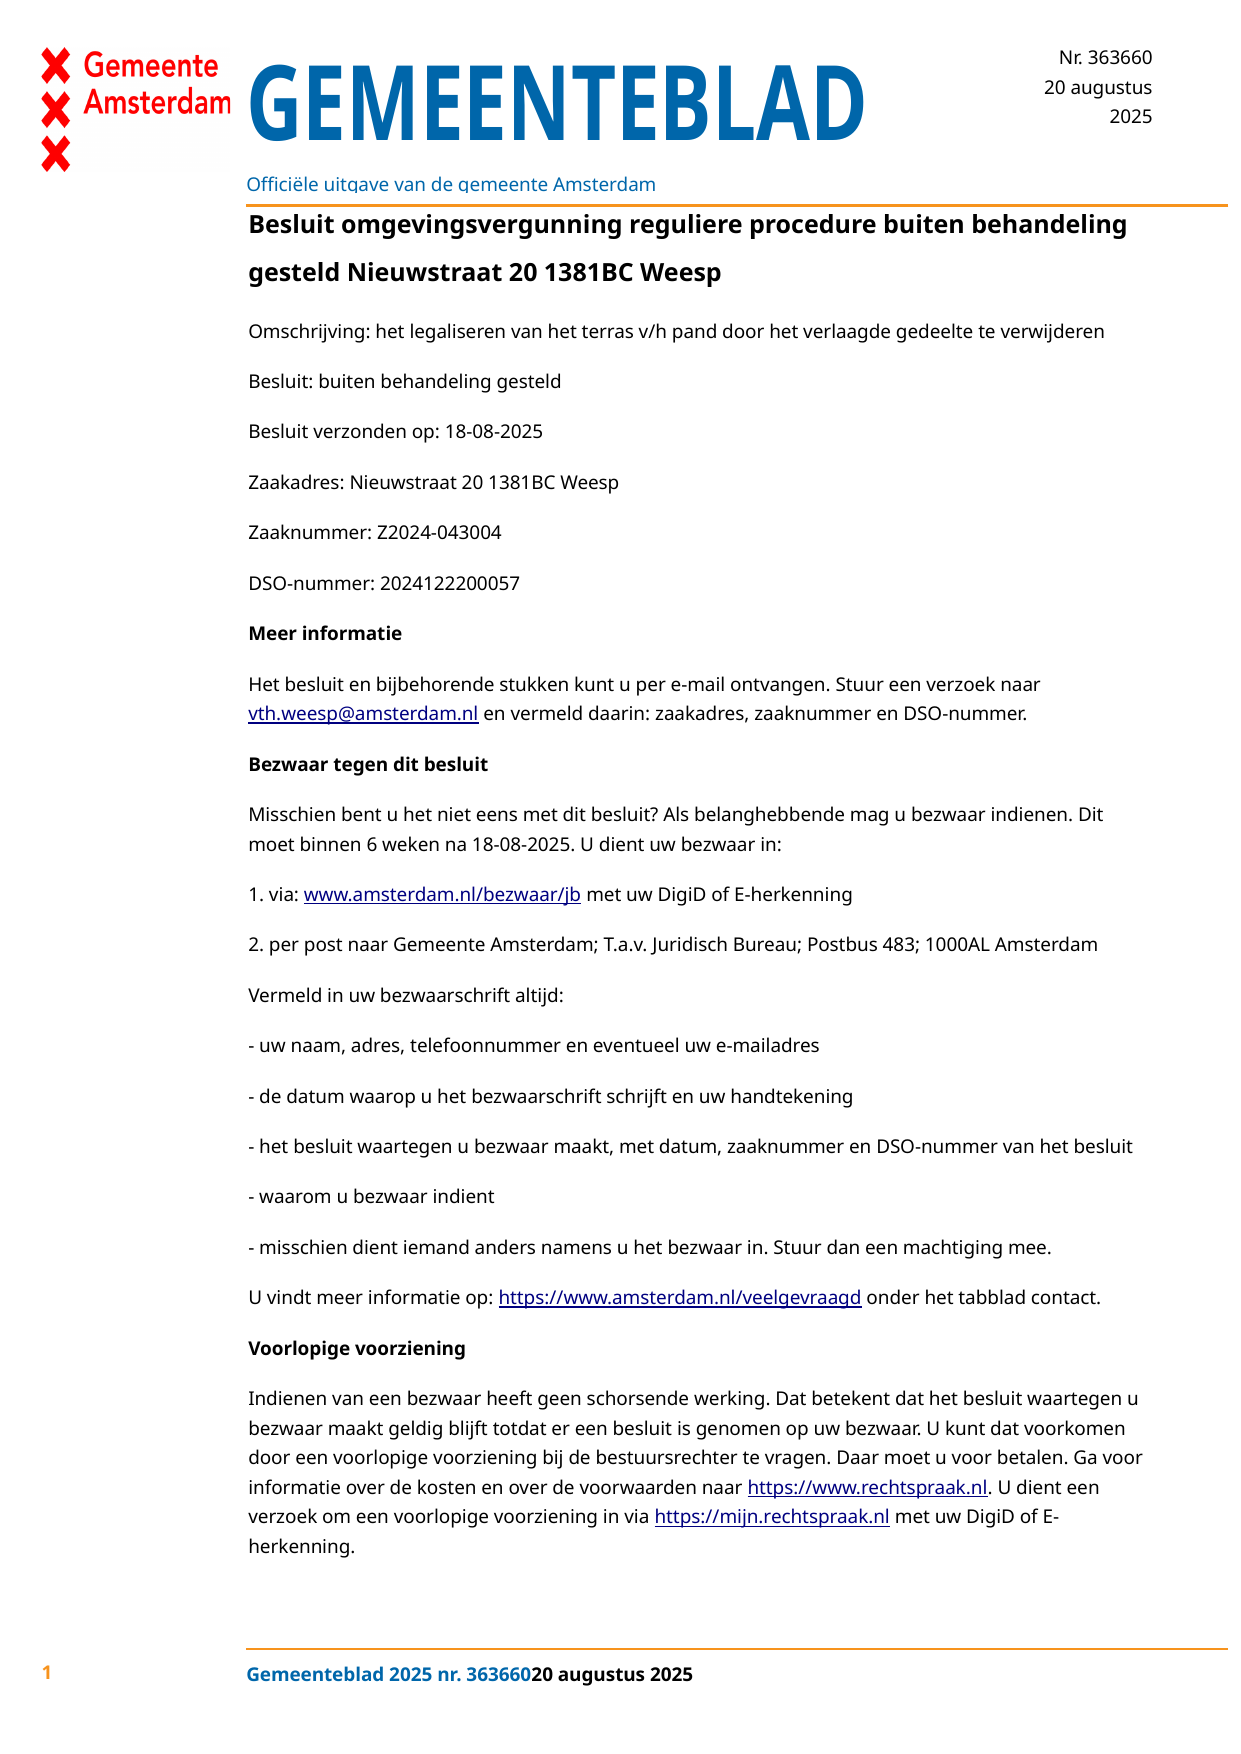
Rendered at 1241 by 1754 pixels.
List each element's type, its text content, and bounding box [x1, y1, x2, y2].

text 1. via: www.amsterdam.nl/bezwaar/jb met uw DigiD of E-herkenning [248, 881, 1152, 907]
text Omschrijving: het legaliseren van het terras v/h pand door het verlaagde gedeelte te verwijderen [248, 318, 1152, 344]
text Vermeld in uw bezwaarschrift altijd: [248, 982, 1152, 1008]
text Indienen van een bezwaar heeft geen schorsende werking. Dat betekent dat het besluit waartegen u bezwaar maakt geldig blijft totdat er een besluit is genomen op uw bezwaar. U kunt dat voorkomen door een voorlopige voorziening bij de bestuursrechter te vragen. Daar moet u voor betalen. Ga voor informatie over de kosten en over de voorwaarden naar https://www.rechtspraak.nl. U dient een verzoek om een voorlopige voorziening in via https://mijn.rechtspraak.nl met uw DigiD of E-herkenning. [248, 1385, 1152, 1559]
text Voorlopige voorziening [248, 1335, 1152, 1361]
text Besluit: buiten behandeling gesteld [248, 368, 1152, 394]
text - de datum waarop u het bezwaarschrift schrijft en uw handtekening [248, 1083, 1152, 1109]
text Misschien bent u het niet eens met dit besluit? Als belanghebbende mag u bezwaar indienen. Dit moet binnen 6 weken na 18-08-2025. U dient uw bezwaar in: [248, 801, 1152, 857]
text Meer informatie [248, 620, 1152, 646]
text U vindt meer informatie op: https://www.amsterdam.nl/veelgevraagd onder het tabblad contact. [248, 1284, 1152, 1310]
text - waarom u bezwaar indient [248, 1184, 1152, 1209]
text - misschien dient iemand anders namens u het bezwaar in. Stuur dan een machtiging mee. [248, 1234, 1152, 1260]
text Besluit omgevingsvergunning reguliere procedure buiten behandeling gesteld Nieuwstraat 20 1381BC Weesp [248, 207, 1152, 288]
text DSO-nummer: 2024122200057 [248, 570, 1152, 596]
text - uw naam, adres, telefoonnummer en eventueel uw e-mailadres [248, 1032, 1152, 1058]
text Besluit verzonden op: 18-08-2025 [248, 419, 1152, 444]
text Zaakadres: Nieuwstraat 20 1381BC Weesp [248, 469, 1152, 495]
text Bezwaar tegen dit besluit [248, 751, 1152, 777]
text 2. per post naar Gemeente Amsterdam; T.a.v. Juridisch Bureau; Postbus 483; 1000AL Amsterdam [248, 932, 1152, 957]
picture [41, 47, 231, 172]
text Zaaknummer: Z2024-043004 [248, 519, 1152, 545]
text - het besluit waartegen u bezwaar maakt, met datum, zaaknummer en DSO-nummer van het besluit [248, 1133, 1152, 1159]
text Het besluit en bijbehorende stukken kunt u per e-mail ontvangen. Stuur een verzoek naar vth.weesp@amsterdam.nl en vermeld daarin: zaakadres, zaaknummer en DSO-nummer. [248, 671, 1152, 726]
